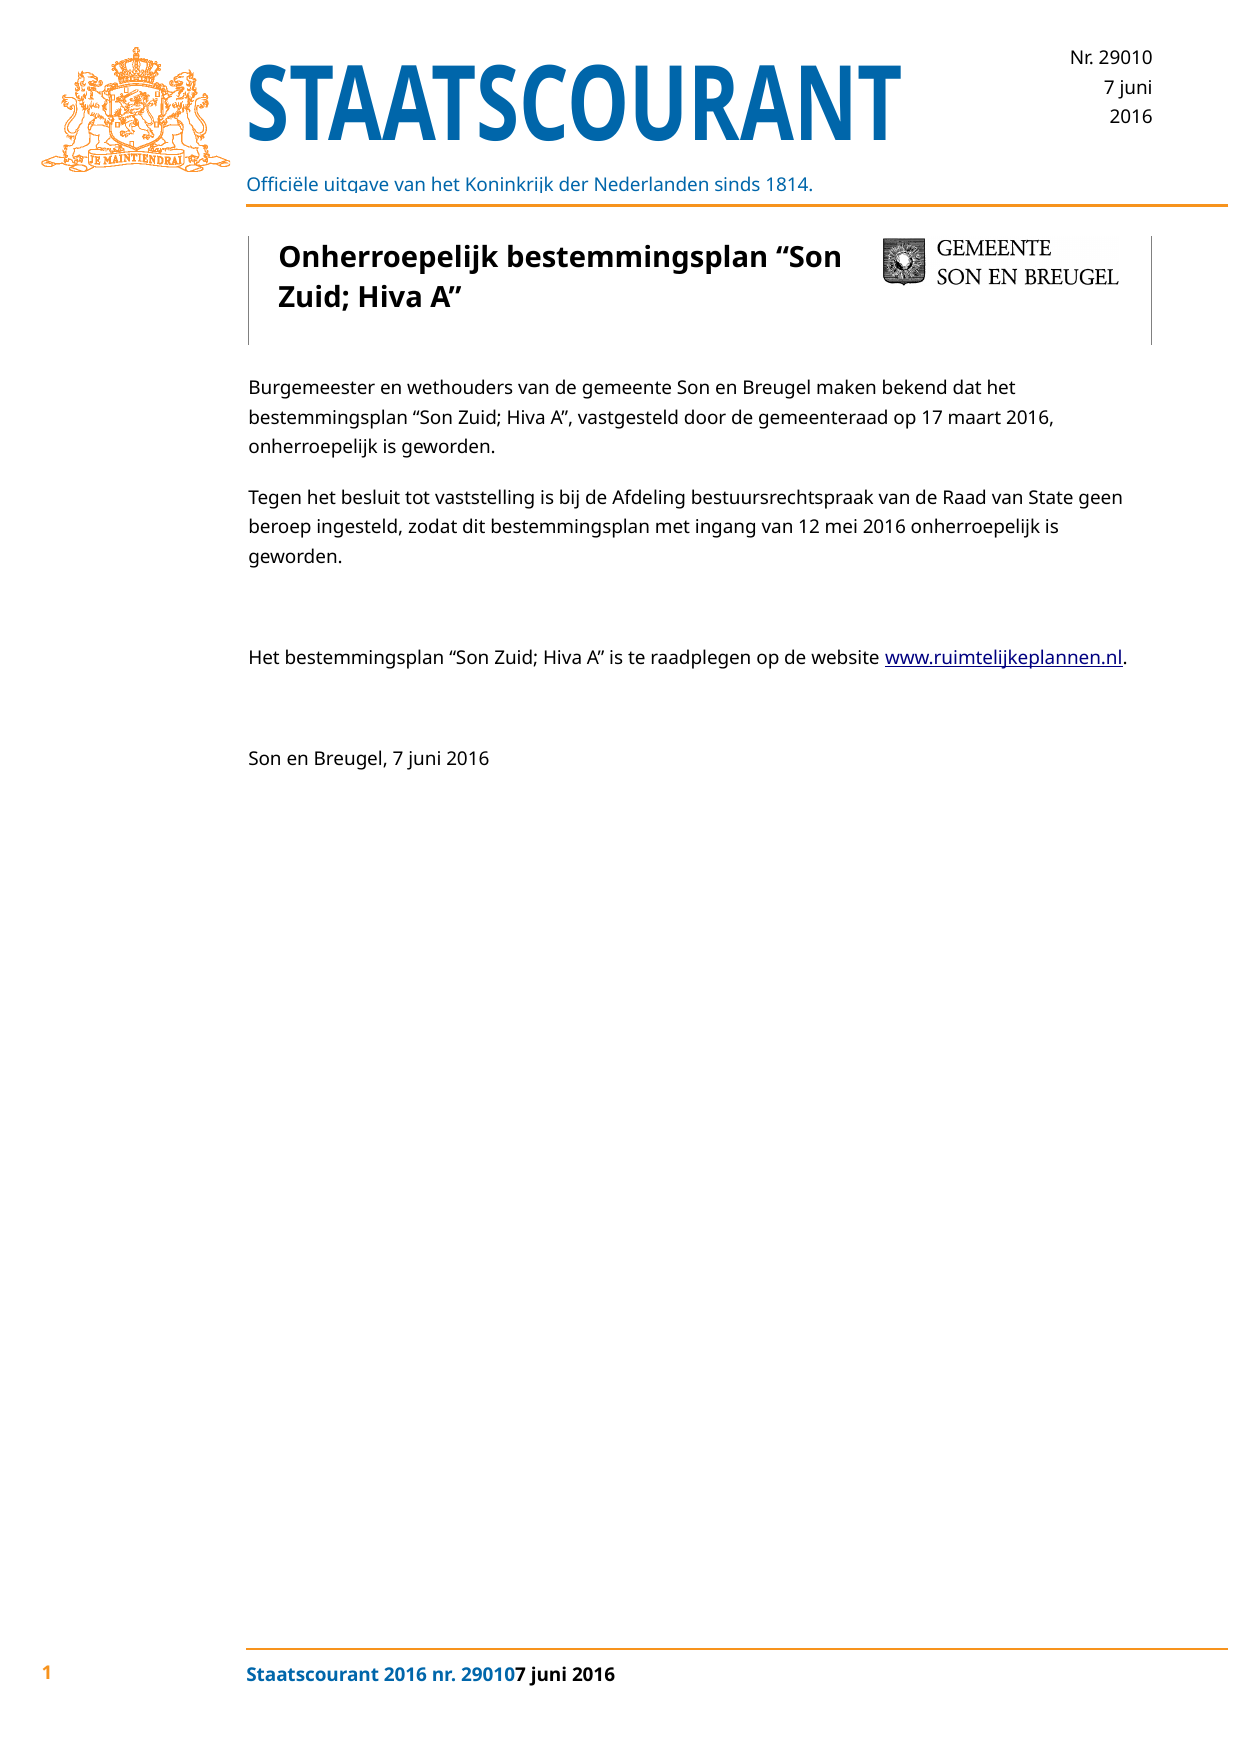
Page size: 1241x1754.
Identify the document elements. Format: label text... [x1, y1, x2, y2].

text Burgemeester en wethouders van de gemeente Son en Breugel maken bekend dat het bestemmingsplan “Son Zuid; Hiva A”, vastgesteld door de gemeenteraad op 17 maart 2016, onherroepelijk is geworden. [248, 374, 1152, 459]
picture [882, 236, 1119, 286]
table_header [850, 236, 1151, 345]
picture [41, 47, 231, 172]
text Het bestemmingsplan “Son Zuid; Hiva A” is te raadplegen op de website www.ruimtelijkeplannen.nl. [248, 644, 1152, 669]
text Tegen het besluit tot vaststelling is bij de Afdeling bestuursrechtspraak van de Raad van State geen beroep ingesteld, zodat dit bestemmingsplan met ingang van 12 mei 2016 onherroepelijk is geworden. [248, 484, 1152, 569]
table_header Onherroepelijk bestemmingsplan “Son Zuid; Hiva A” [249, 236, 850, 345]
text Son en Breugel, 7 juni 2016 [248, 745, 1152, 770]
